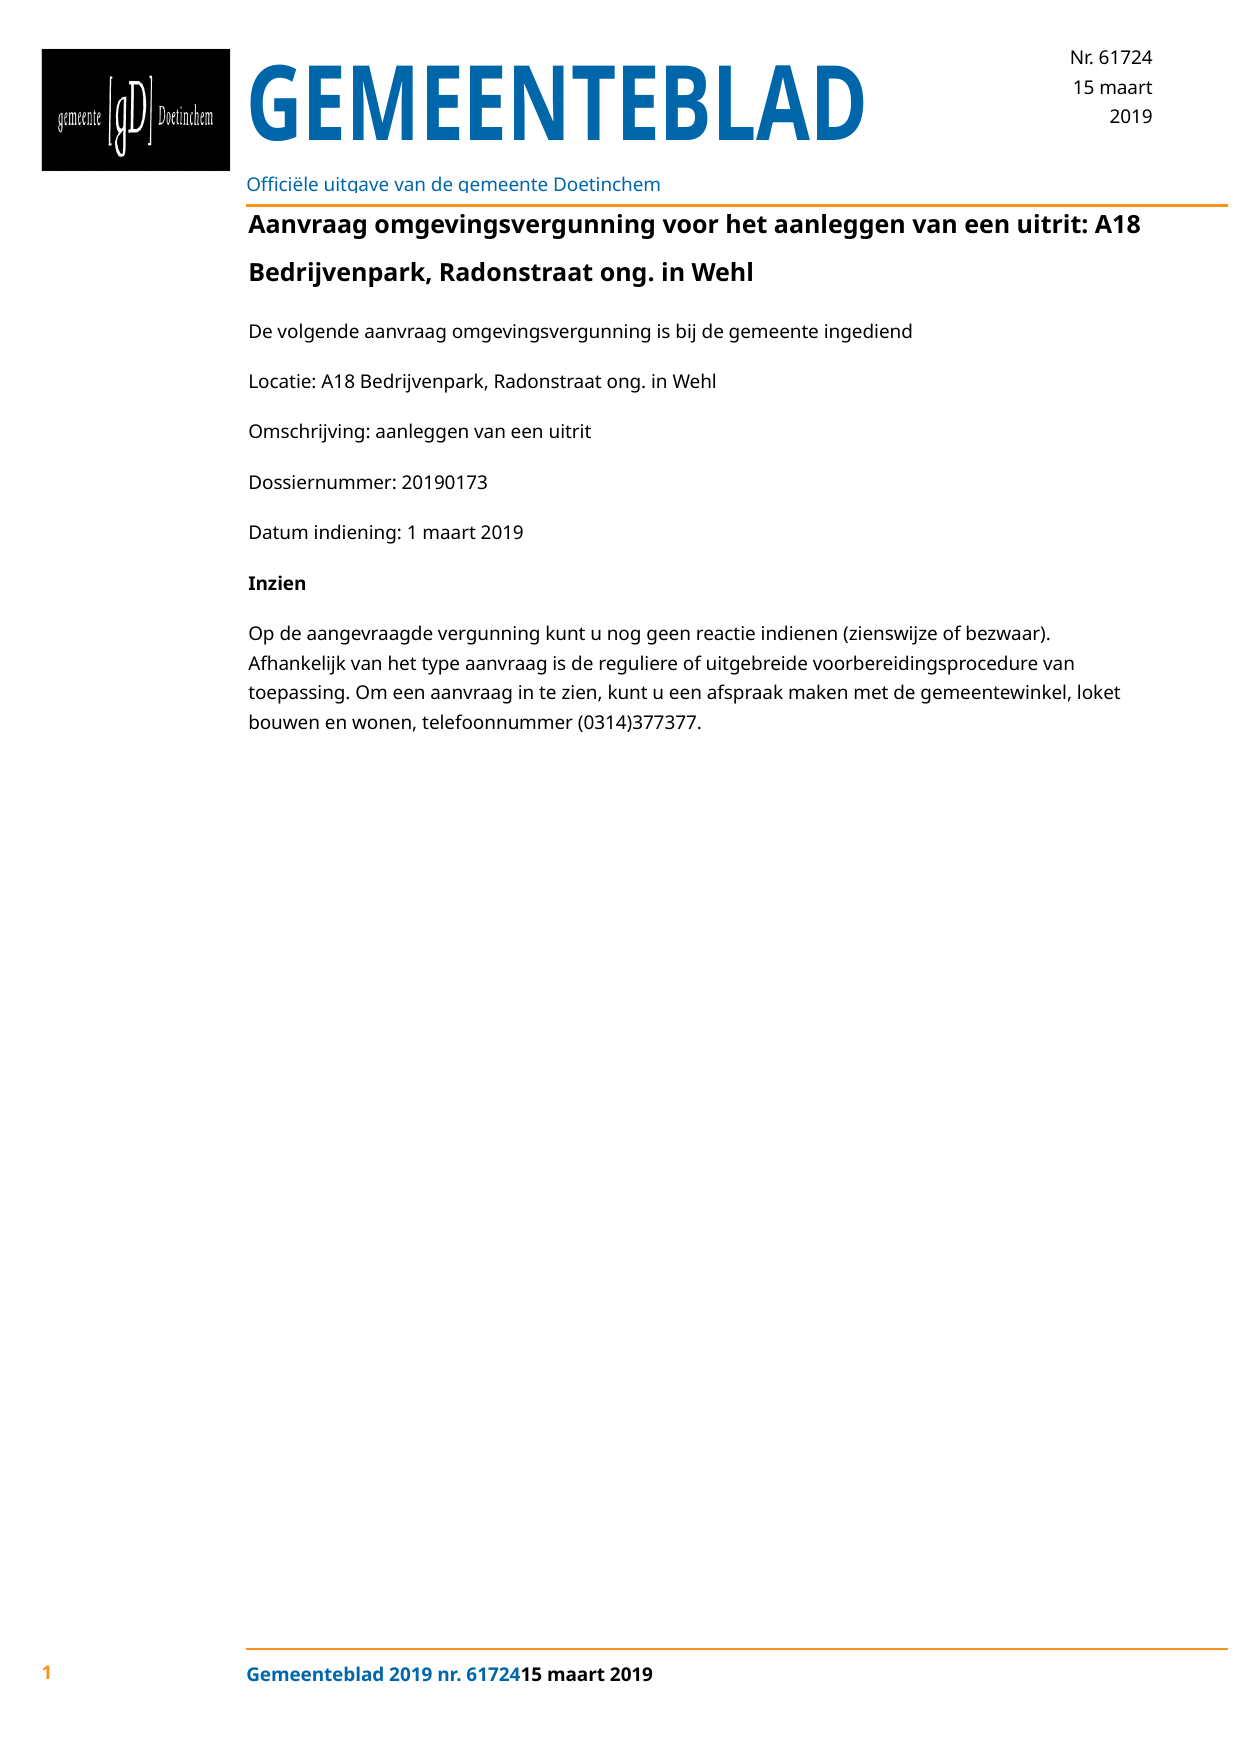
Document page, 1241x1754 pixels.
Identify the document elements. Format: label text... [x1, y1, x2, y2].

picture [41, 47, 231, 172]
text Datum indiening: 1 maart 2019 [248, 519, 1152, 545]
text Omschrijving: aanleggen van een uitrit [248, 419, 1152, 444]
text Aanvraag omgevingsvergunning voor het aanleggen van een uitrit: A18 Bedrijvenpark, Radonstraat ong. in Wehl [248, 207, 1152, 288]
text Inzien [248, 570, 1152, 596]
text De volgende aanvraag omgevingsvergunning is bij de gemeente ingediend [248, 318, 1152, 344]
text Op de aangevraagde vergunning kunt u nog geen reactie indienen (zienswijze of bezwaar). Afhankelijk van het type aanvraag is de reguliere of uitgebreide voorbereidingsprocedure van toepassing. Om een aanvraag in te zien, kunt u een afspraak maken met de gemeentewinkel, loket bouwen en wonen, telefoonnummer (0314)377377. [248, 620, 1152, 735]
text Dossiernummer: 20190173 [248, 469, 1152, 495]
text Locatie: A18 Bedrijvenpark, Radonstraat ong. in Wehl [248, 368, 1152, 394]
